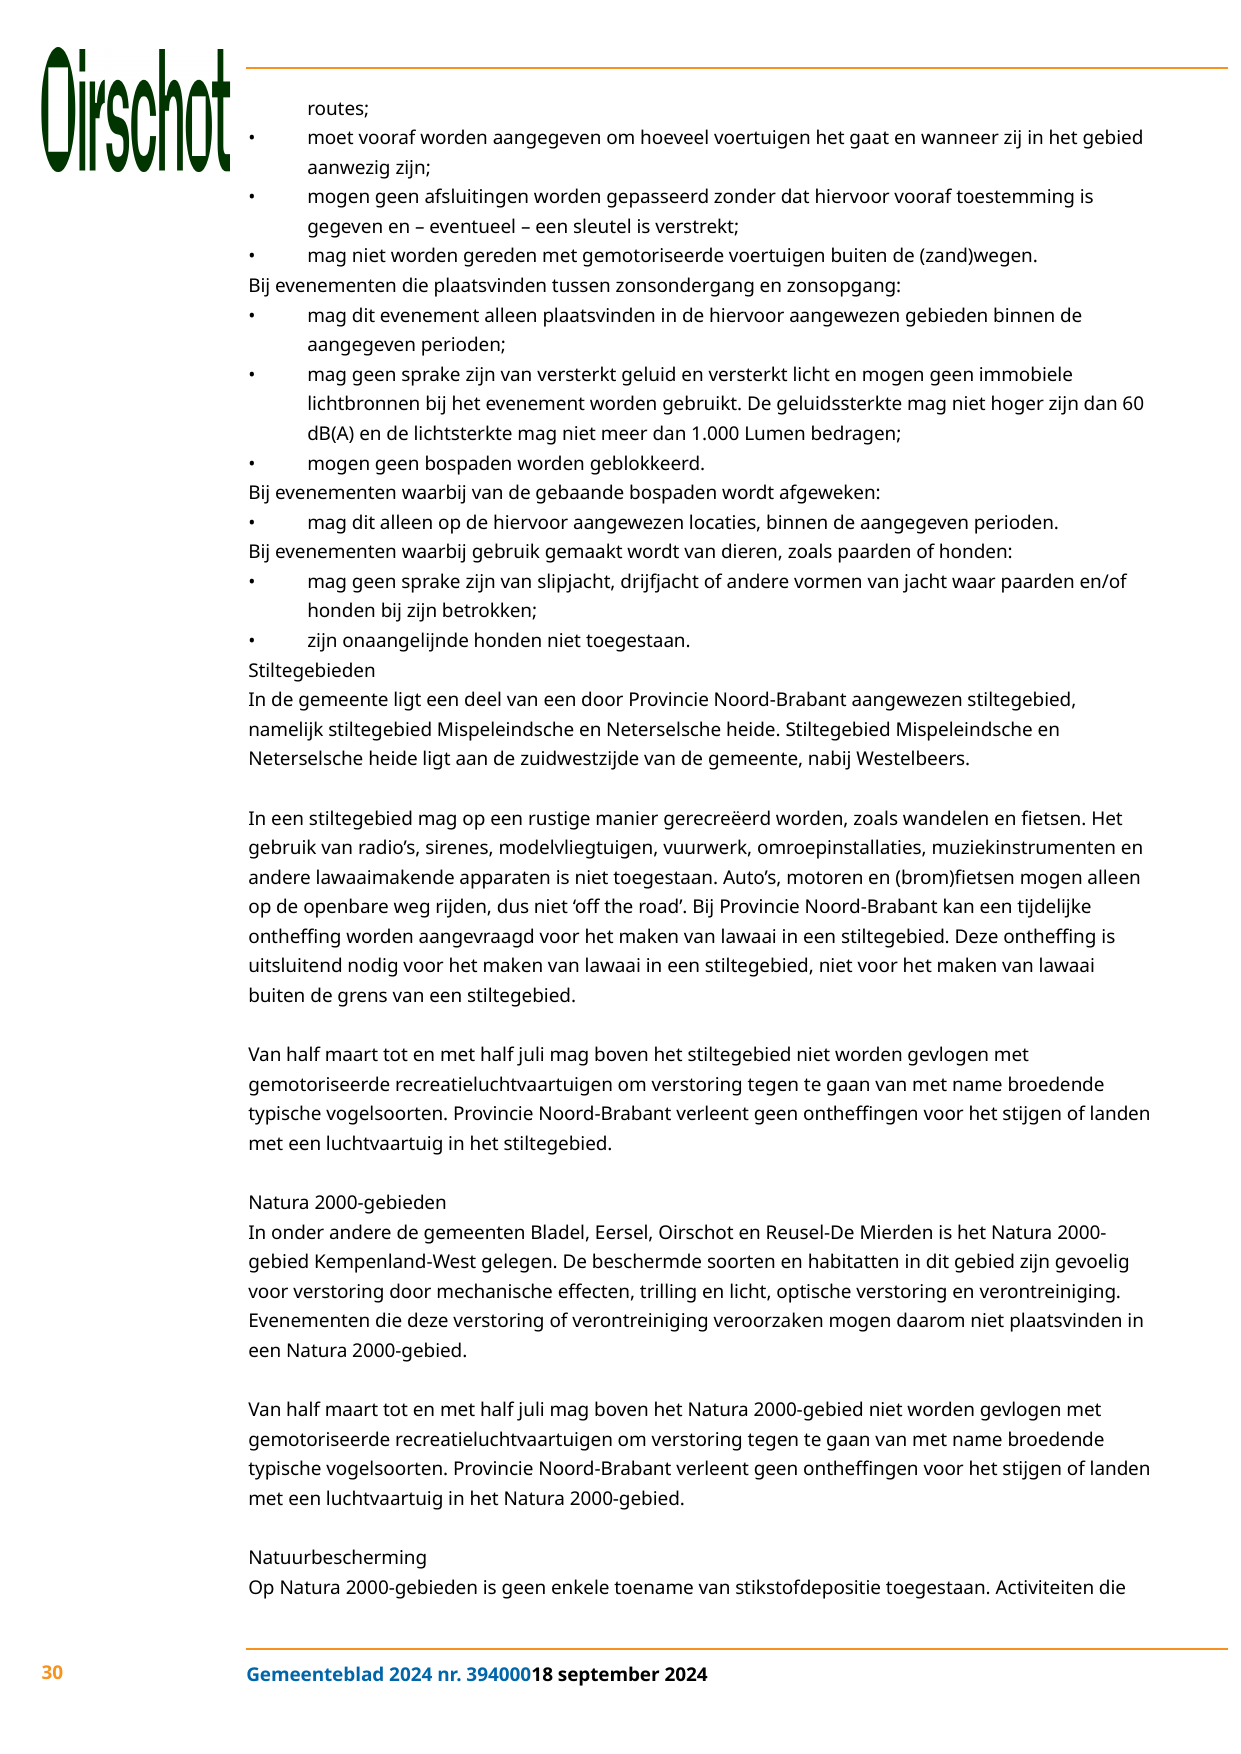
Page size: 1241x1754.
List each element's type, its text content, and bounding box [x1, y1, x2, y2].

text Natuurbescherming [248, 1544, 1152, 1570]
text Bij evenementen die plaatsvinden tussen zonsondergang en zonsopgang: [248, 272, 1152, 298]
list mag dit evenement alleen plaatsvinden in de hiervoor aangewezen gebieden binnen de aangegeven perioden; [248, 302, 1152, 357]
picture [41, 47, 231, 172]
text Van half maart tot en met half juli mag boven het stiltegebied niet worden gevlogen met gemotoriseerde recreatieluchtvaartuigen om verstoring tegen te gaan van met name broedende typische vogelsoorten. Provincie Noord-Brabant verleent geen ontheffingen voor het stijgen of landen met een luchtvaartuig in het stiltegebied. [248, 1041, 1152, 1156]
list mogen geen afsluitingen worden gepasseerd zonder dat hiervoor vooraf toestemming is gegeven en – eventueel – een sleutel is verstrekt; [248, 183, 1152, 239]
list mag dit alleen op de hiervoor aangewezen locaties, binnen de aangegeven perioden. [248, 509, 1152, 535]
text In onder andere de gemeenten Bladel, Eersel, Oirschot en Reusel-De Mierden is het Natura 2000-gebied Kempenland-West gelegen. De beschermde soorten en habitatten in dit gebied zijn gevoelig voor verstoring door mechanische effecten, trilling en licht, optische verstoring en verontreiniging. Evenementen die deze verstoring of verontreiniging veroorzaken mogen daarom niet plaatsvinden in een Natura 2000-gebied. [248, 1219, 1152, 1363]
list mag niet worden gereden met gemotoriseerde voertuigen buiten de (zand)wegen. [248, 243, 1152, 268]
list moet vooraf worden aangegeven om hoeveel voertuigen het gaat en wanneer zij in het gebied aanwezig zijn; [248, 124, 1152, 180]
text Bij evenementen waarbij van de gebaande bospaden wordt afgeweken: [248, 479, 1152, 505]
text In de gemeente ligt een deel van een door Provincie Noord-Brabant aangewezen stiltegebied, namelijk stiltegebied Mispeleindsche en Neterselsche heide. Stiltegebied Mispeleindsche en Neterselsche heide ligt aan de zuidwestzijde van de gemeente, nabij Westelbeers. [248, 686, 1152, 771]
text Natura 2000-gebieden [248, 1189, 1152, 1215]
text Bij evenementen waarbij gebruik gemaakt wordt van dieren, zoals paarden of honden: [248, 538, 1152, 564]
list routes; [248, 95, 1152, 121]
text Op Natura 2000-gebieden is geen enkele toename van stikstofdepositie toegestaan. Activiteiten die [248, 1574, 1152, 1600]
list zijn onaangelijnde honden niet toegestaan. [248, 627, 1152, 653]
list mag geen sprake zijn van versterkt geluid en versterkt licht en mogen geen immobiele lichtbronnen bij het evenement worden gebruikt. De geluidssterkte mag niet hoger zijn dan 60 dB(A) en de lichtsterkte mag niet meer dan 1.000 Lumen bedragen; [248, 361, 1152, 446]
list mogen geen bospaden worden geblokkeerd. [248, 450, 1152, 476]
text Stiltegebieden [248, 657, 1152, 683]
text Van half maart tot en met half juli mag boven het Natura 2000-gebied niet worden gevlogen met gemotoriseerde recreatieluchtvaartuigen om verstoring tegen te gaan van met name broedende typische vogelsoorten. Provincie Noord-Brabant verleent geen ontheffingen voor het stijgen of landen met een luchtvaartuig in het Natura 2000-gebied. [248, 1396, 1152, 1511]
text In een stiltegebied mag op een rustige manier gerecreëerd worden, zoals wandelen en fietsen. Het gebruik van radio’s, sirenes, modelvliegtuigen, vuurwerk, omroepinstallaties, muziekinstrumenten en andere lawaaimakende apparaten is niet toegestaan. Auto’s, motoren en (brom)fietsen mogen alleen op de openbare weg rijden, dus niet ‘off the road’. Bij Provincie Noord-Brabant kan een tijdelijke ontheffing worden aangevraagd voor het maken van lawaai in een stiltegebied. Deze ontheffing is uitsluitend nodig voor het maken van lawaai in een stiltegebied, niet voor het maken van lawaai buiten de grens van een stiltegebied. [248, 805, 1152, 1008]
list mag geen sprake zijn van slipjacht, drijfjacht of andere vormen van jacht waar paarden en/of honden bij zijn betrokken; [248, 568, 1152, 623]
